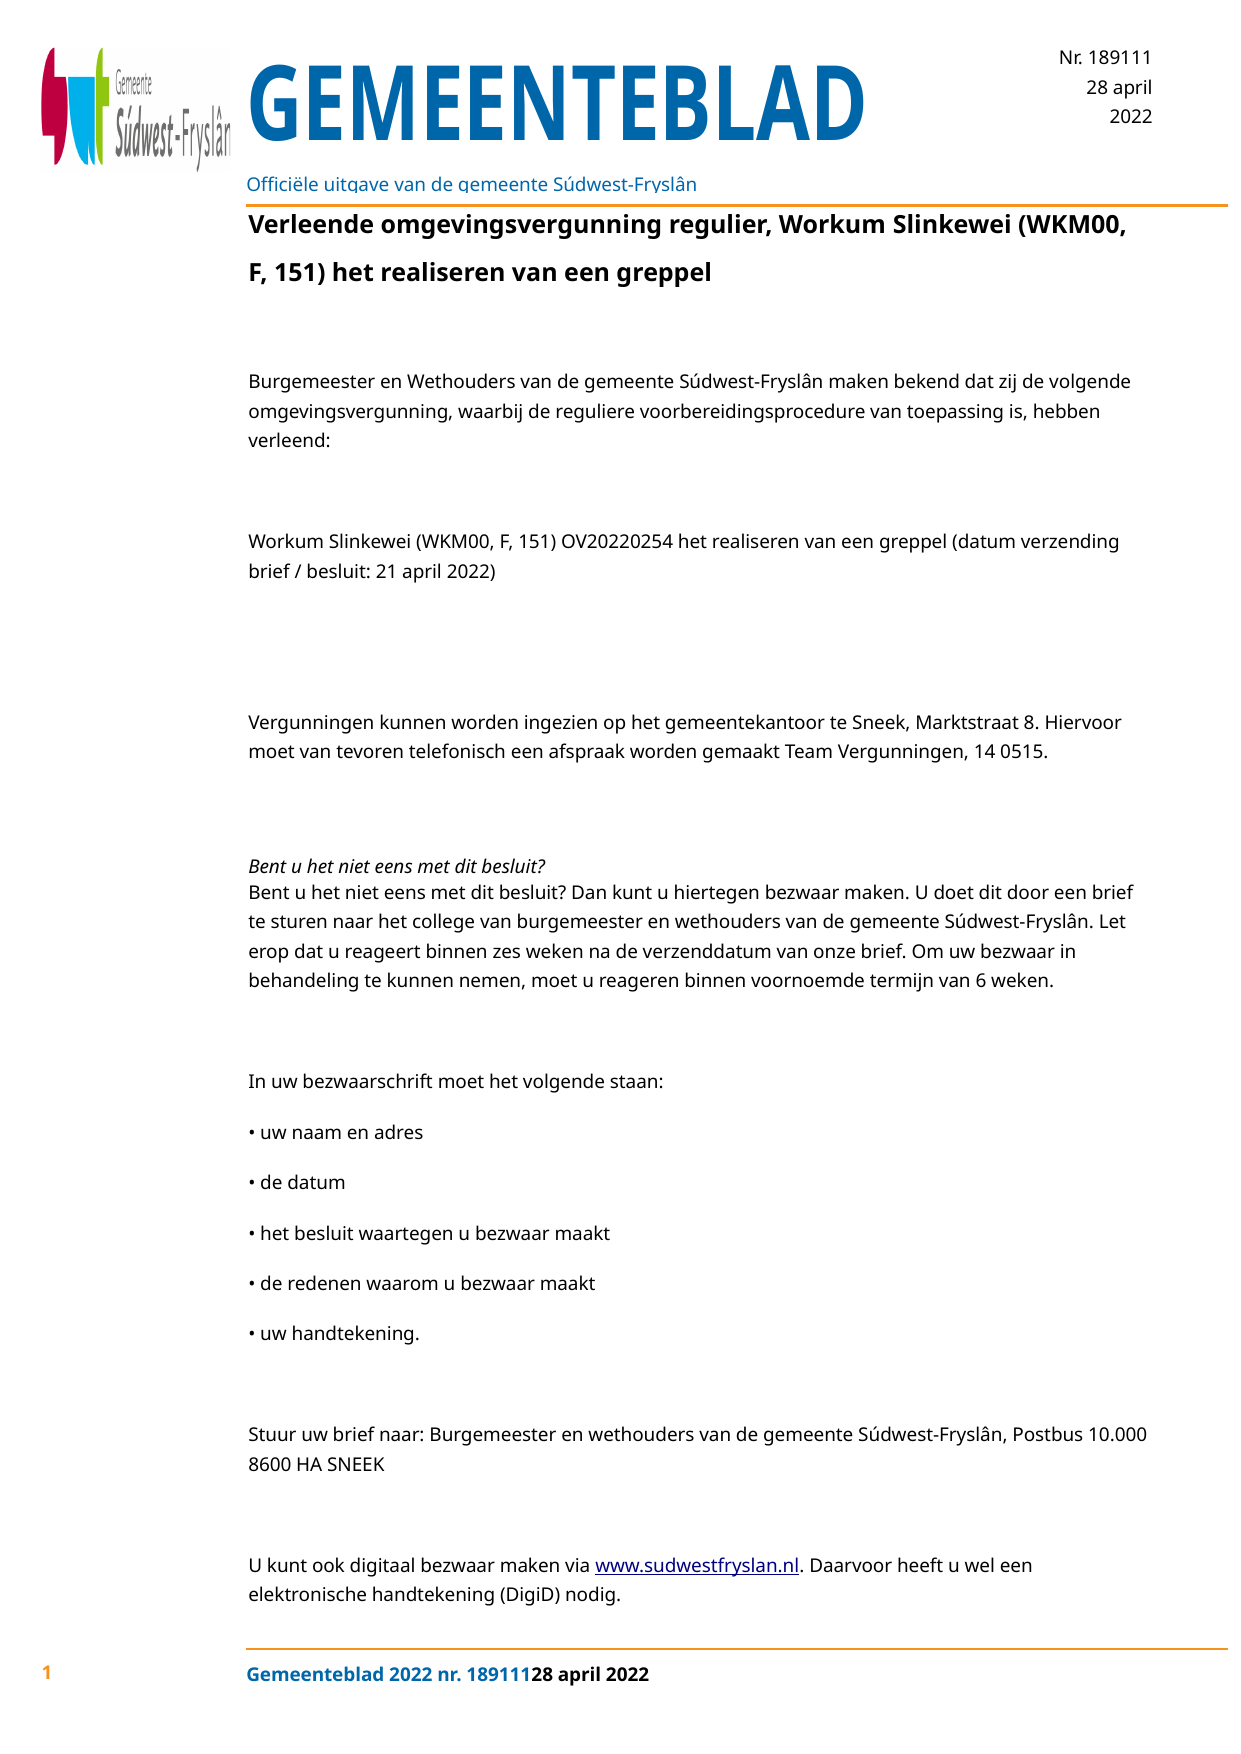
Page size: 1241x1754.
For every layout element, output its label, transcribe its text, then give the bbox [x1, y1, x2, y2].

text Bent u het niet eens met dit besluit? [248, 853, 1152, 879]
text Bent u het niet eens met dit besluit? Dan kunt u hiertegen bezwaar maken. U doet dit door een brief te sturen naar het college van burgemeester en wethouders van de gemeente Súdwest-Fryslân. Let erop dat u reageert binnen zes weken na de verzenddatum van onze brief. Om uw bezwaar in behandeling te kunnen nemen, moet u reageren binnen voornoemde termijn van 6 weken. [248, 879, 1152, 993]
text • het besluit waartegen u bezwaar maakt [248, 1220, 1152, 1245]
text In uw bezwaarschrift moet het volgende staan: [248, 1068, 1152, 1094]
text • uw handtekening. [248, 1321, 1152, 1346]
picture [41, 47, 231, 172]
text • de datum [248, 1169, 1152, 1195]
text U kunt ook digitaal bezwaar maken via www.sudwestfryslan.nl. Daarvoor heeft u wel een elektronische handtekening (DigiD) nodig. [248, 1552, 1152, 1607]
text Stuur uw brief naar: Burgemeester en wethouders van de gemeente Súdwest-Fryslân, Postbus 10.000 8600 HA SNEEK [248, 1421, 1152, 1477]
text Vergunningen kunnen worden ingezien op het gemeentekantoor te Sneek, Marktstraat 8. Hiervoor moet van tevoren telefonisch een afspraak worden gemaakt Team Vergunningen, 14 0515. [248, 709, 1152, 764]
text • uw naam en adres [248, 1119, 1152, 1144]
text Verleende omgevingsvergunning regulier, Workum Slinkewei (WKM00, F, 151) het realiseren van een greppel [248, 207, 1152, 288]
text Workum Slinkewei (WKM00, F, 151) OV20220254 het realiseren van een greppel (datum verzending brief / besluit: 21 april 2022) [248, 528, 1152, 584]
text • de redenen waarom u bezwaar maakt [248, 1270, 1152, 1296]
text Burgemeester en Wethouders van de gemeente Súdwest-Fryslân maken bekend dat zij de volgende omgevingsvergunning, waarbij de reguliere voorbereidingsprocedure van toepassing is, hebben verleend: [248, 368, 1152, 453]
